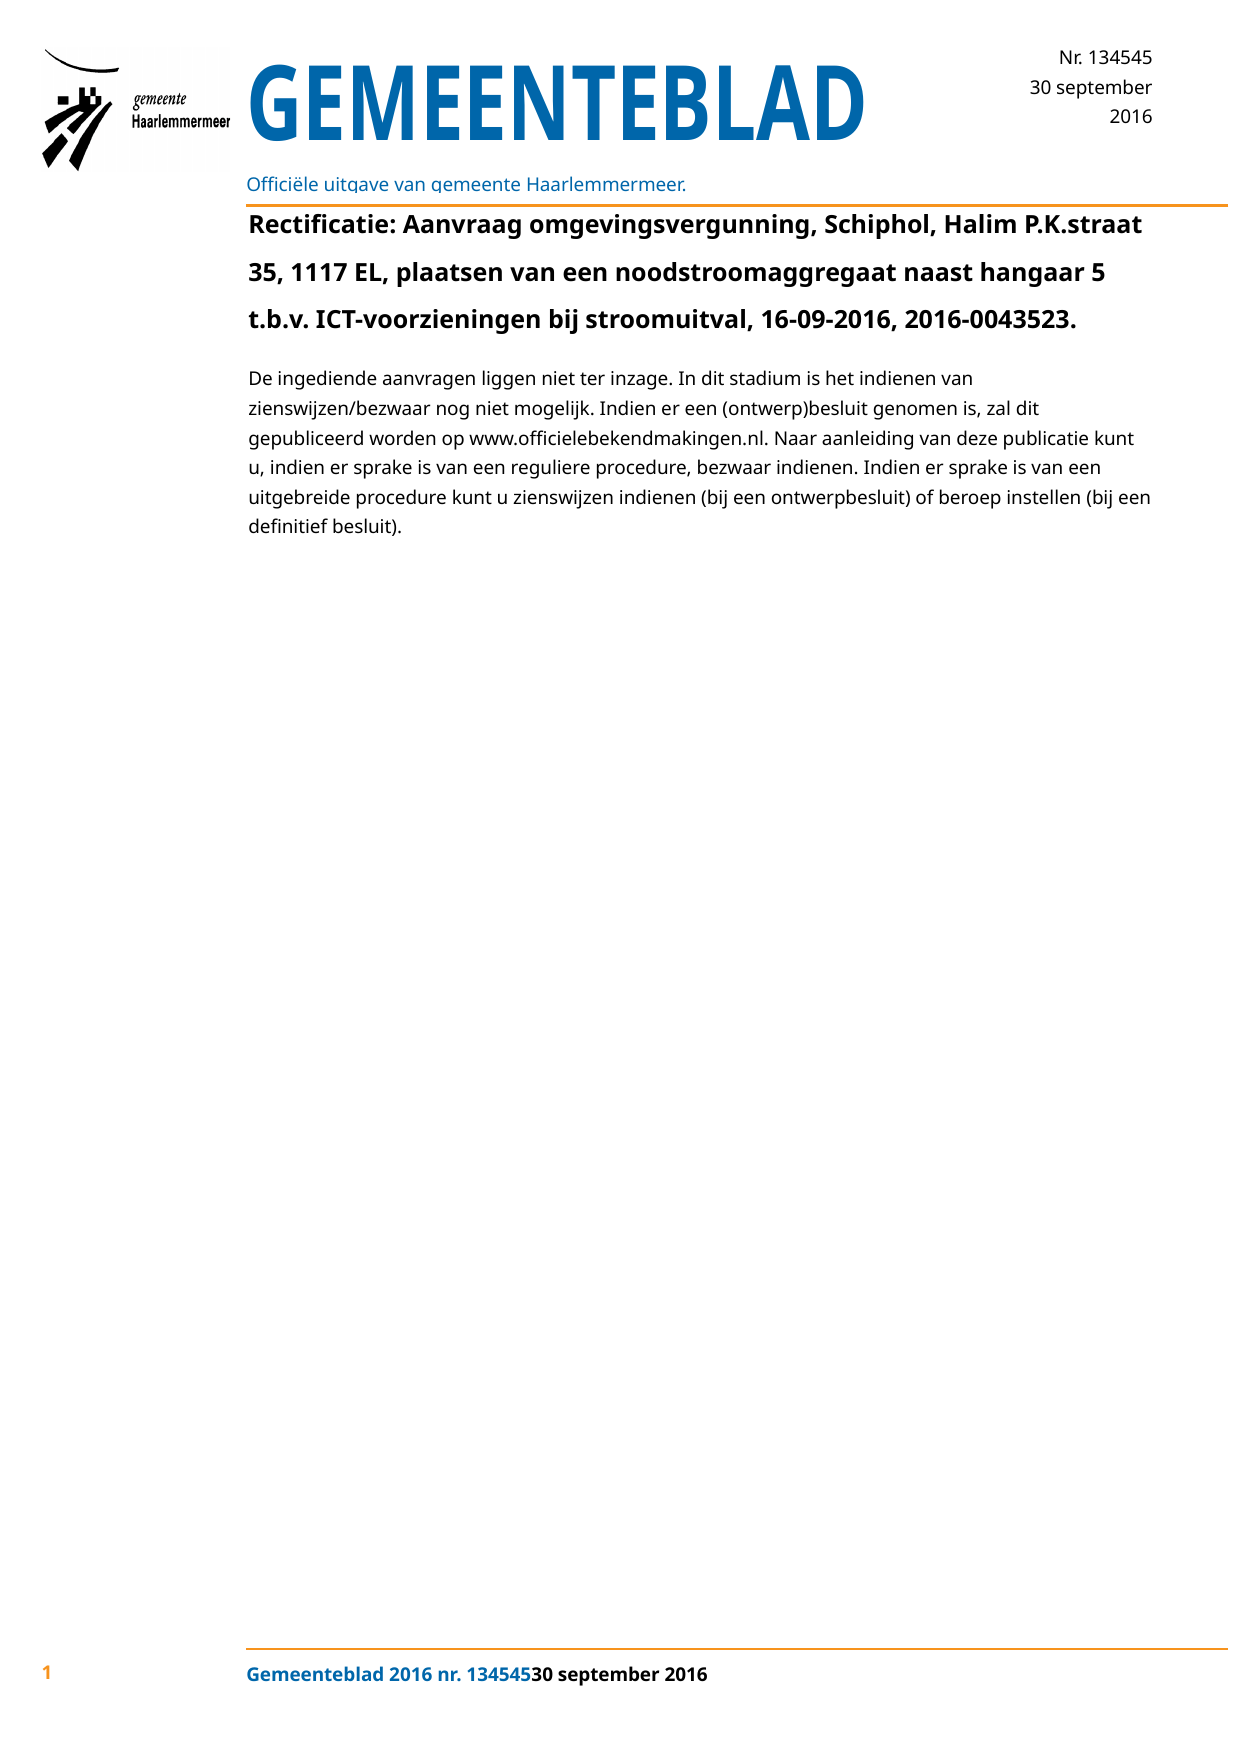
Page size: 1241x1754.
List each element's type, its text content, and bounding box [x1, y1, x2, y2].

picture [41, 47, 231, 172]
text De ingediende aanvragen liggen niet ter inzage. In dit stadium is het indienen van zienswijzen/bezwaar nog niet mogelijk. Indien er een (ontwerp)besluit genomen is, zal dit gepubliceerd worden op www.officielebekendmakingen.nl. Naar aanleiding van deze publicatie kunt u, indien er sprake is van een reguliere procedure, bezwaar indienen. Indien er sprake is van een uitgebreide procedure kunt u zienswijzen indienen (bij een ontwerpbesluit) of beroep instellen (bij een definitief besluit). [248, 366, 1152, 539]
text Rectificatie: Aanvraag omgevingsvergunning, Schiphol, Halim P.K.straat 35, 1117 EL, plaatsen van een noodstroomaggregaat naast hangaar 5 t.b.v. ICT-voorzieningen bij stroomuitval, 16-09-2016, 2016-0043523. [248, 207, 1152, 336]
